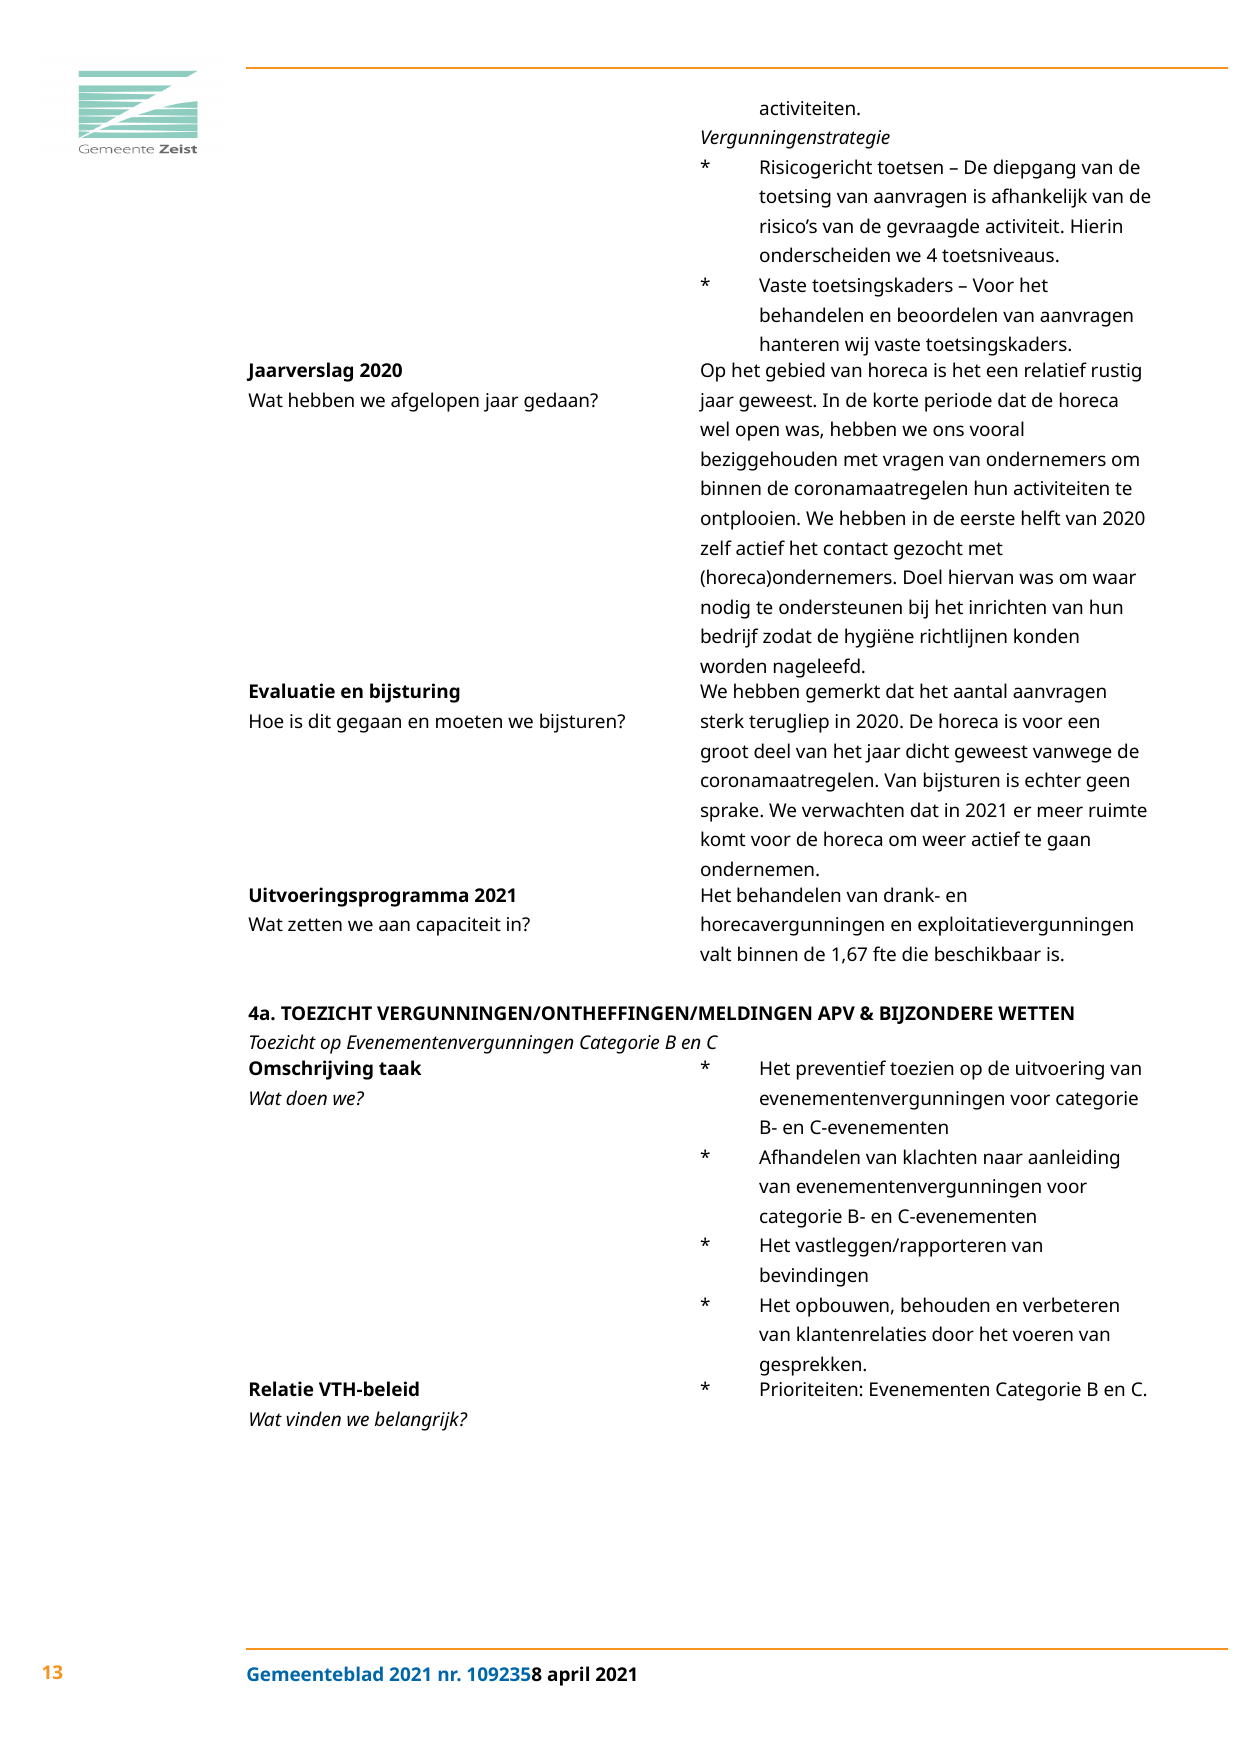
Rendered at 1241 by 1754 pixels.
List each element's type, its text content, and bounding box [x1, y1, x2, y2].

table_cell Evaluatie en bijsturing Hoe is dit gegaan en moeten we bijsturen? [248, 679, 700, 882]
table_cell Omschrijving taak Wat doen we? [248, 1055, 700, 1377]
table_cell [248, 95, 700, 357]
table_cell Het behandelen van drank- en horecavergunningen en exploitatievergunningen valt binnen de 1,67 fte die beschikbaar is. [700, 882, 1152, 967]
table_cell Relatie VTH-beleid Wat vinden we belangrijk? [248, 1377, 700, 1432]
table_cell Uitvoeringsprogramma 2021 Wat zetten we aan capaciteit in? [248, 882, 700, 967]
picture [41, 47, 231, 172]
table_cell activiteiten. Vergunningenstrategie Risicogericht toetsen – De diepgang van de toetsing van aanvragen is afhankelijk van de risico’s van de gevraagde activiteit. Hierin onderscheiden we 4 toetsniveaus. Vaste toetsingskaders – Voor het behandelen en beoordelen van aanvragen hanteren wij vaste toetsingskaders. [700, 95, 1152, 357]
table_header 4a. TOEZICHT VERGUNNINGEN/ONTHEFFINGEN/MELDINGEN APV & BIJZONDERE WETTEN Toezicht op Evenementenvergunningen Categorie B en C [248, 1000, 1152, 1055]
table_cell Prioriteiten: Evenementen Categorie B en C. [700, 1377, 1152, 1432]
table_cell Op het gebied van horeca is het een relatief rustig jaar geweest. In de korte periode dat de horeca wel open was, hebben we ons vooral beziggehouden met vragen van ondernemers om binnen de coronamaatregelen hun activiteiten te ontplooien. We hebben in de eerste helft van 2020 zelf actief het contact gezocht met (horeca)ondernemers. Doel hiervan was om waar nodig te ondersteunen bij het inrichten van hun bedrijf zodat de hygiëne richtlijnen konden worden nageleefd. [700, 357, 1152, 679]
table_cell Jaarverslag 2020 Wat hebben we afgelopen jaar gedaan? [248, 357, 700, 679]
table_cell Het preventief toezien op de uitvoering van evenementenvergunningen voor categorie B- en C-evenementen Afhandelen van klachten naar aanleiding van evenementenvergunningen voor categorie B- en C-evenementen Het vastleggen/rapporteren van bevindingen Het opbouwen, behouden en verbeteren van klantenrelaties door het voeren van gesprekken. [700, 1055, 1152, 1377]
table_cell We hebben gemerkt dat het aantal aanvragen sterk terugliep in 2020. De horeca is voor een groot deel van het jaar dicht geweest vanwege de coronamaatregelen. Van bijsturen is echter geen sprake. We verwachten dat in 2021 er meer ruimte komt voor de horeca om weer actief te gaan ondernemen. [700, 679, 1152, 882]
